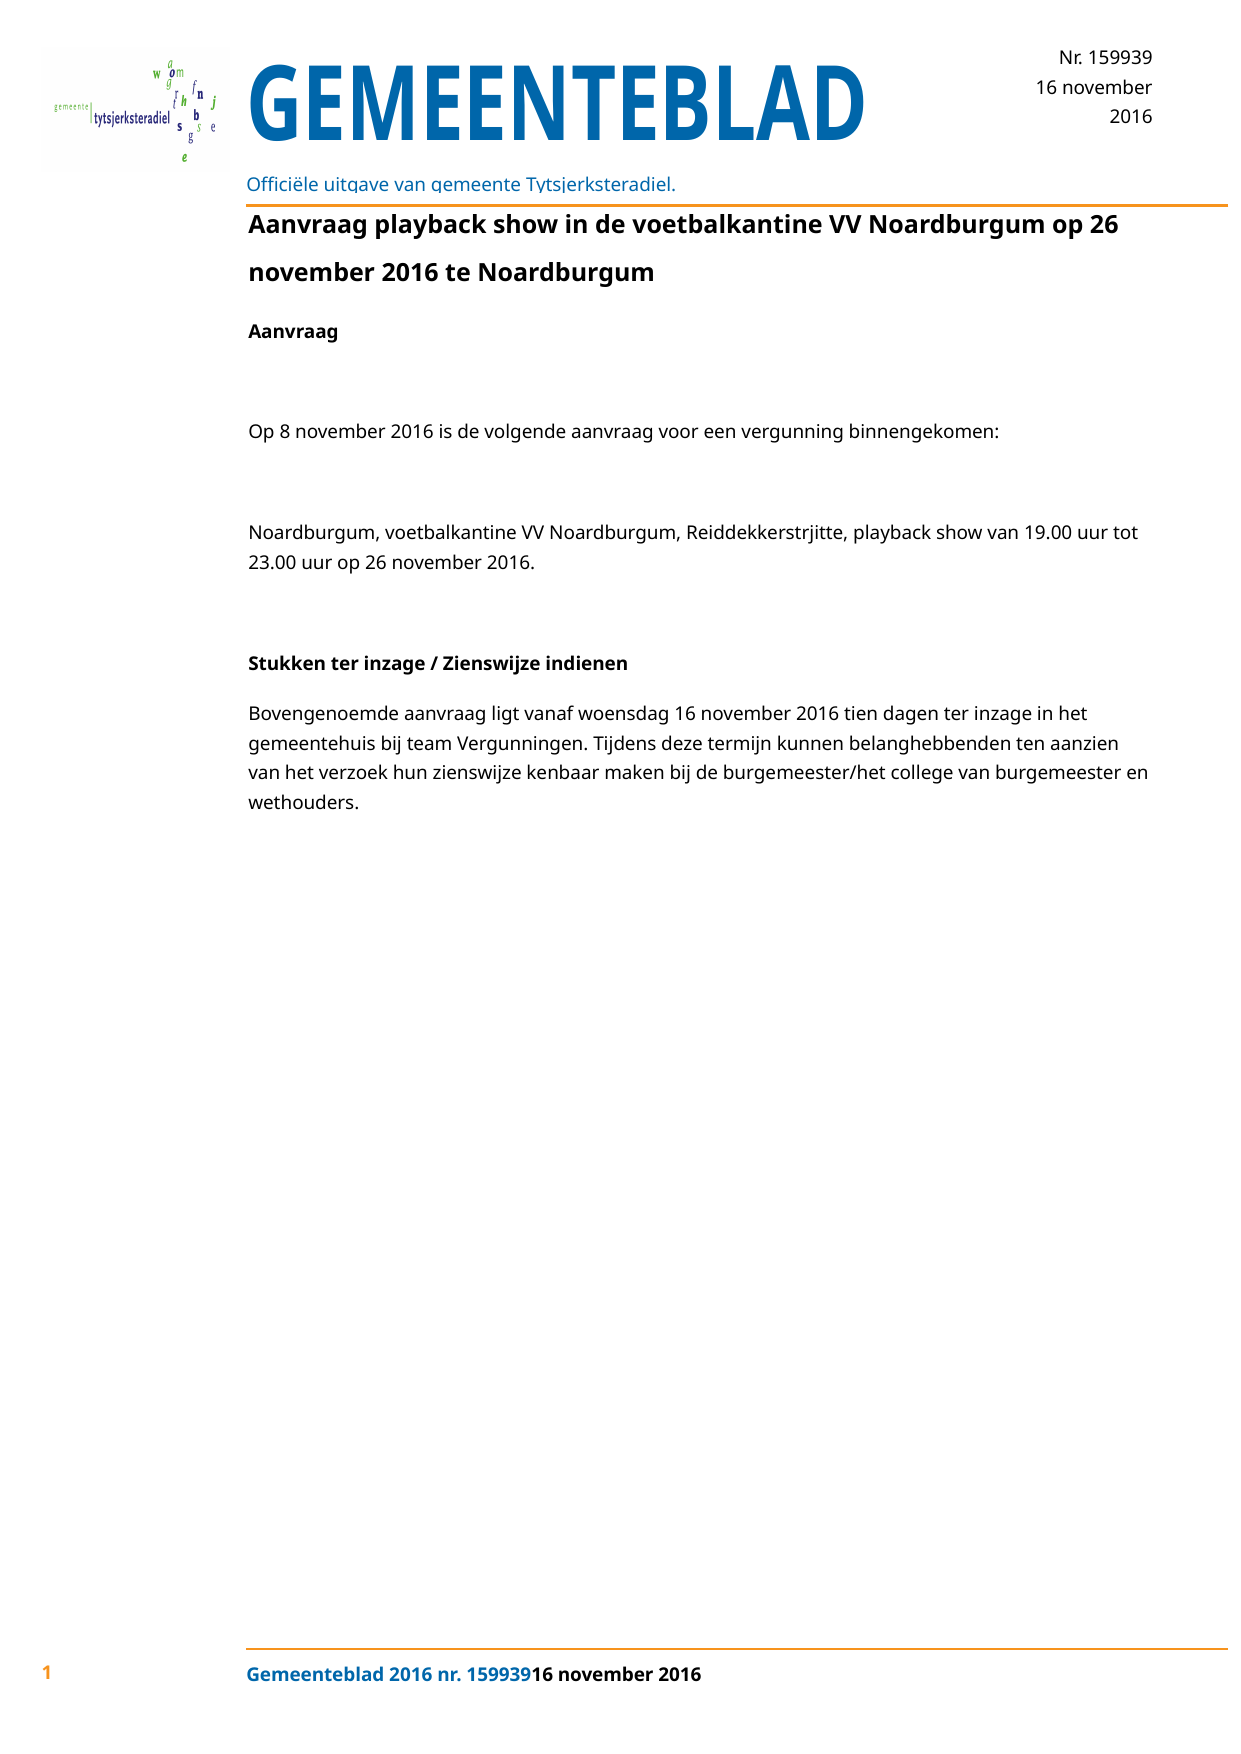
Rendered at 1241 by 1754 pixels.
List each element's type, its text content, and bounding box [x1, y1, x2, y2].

text Aanvraag playback show in de voetbalkantine VV Noardburgum op 26 november 2016 te Noardburgum [248, 207, 1152, 288]
text Op 8 november 2016 is de volgende aanvraag voor een vergunning binnengekomen: [248, 419, 1152, 444]
text Stukken ter inzage / Zienswijze indienen [248, 650, 1152, 676]
text Noardburgum, voetbalkantine VV Noardburgum, Reiddekkerstrjitte, playback show van 19.00 uur tot 23.00 uur op 26 november 2016. [248, 519, 1152, 575]
text Bovengenoemde aanvraag ligt vanaf woensdag 16 november 2016 tien dagen ter inzage in het gemeentehuis bij team Vergunningen. Tijdens deze termijn kunnen belanghebbenden ten aanzien van het verzoek hun zienswijze kenbaar maken bij de burge­meester/het college van burgemeester en wethouders. [248, 700, 1152, 815]
picture [41, 47, 231, 172]
text Aanvraag [248, 318, 1152, 344]
